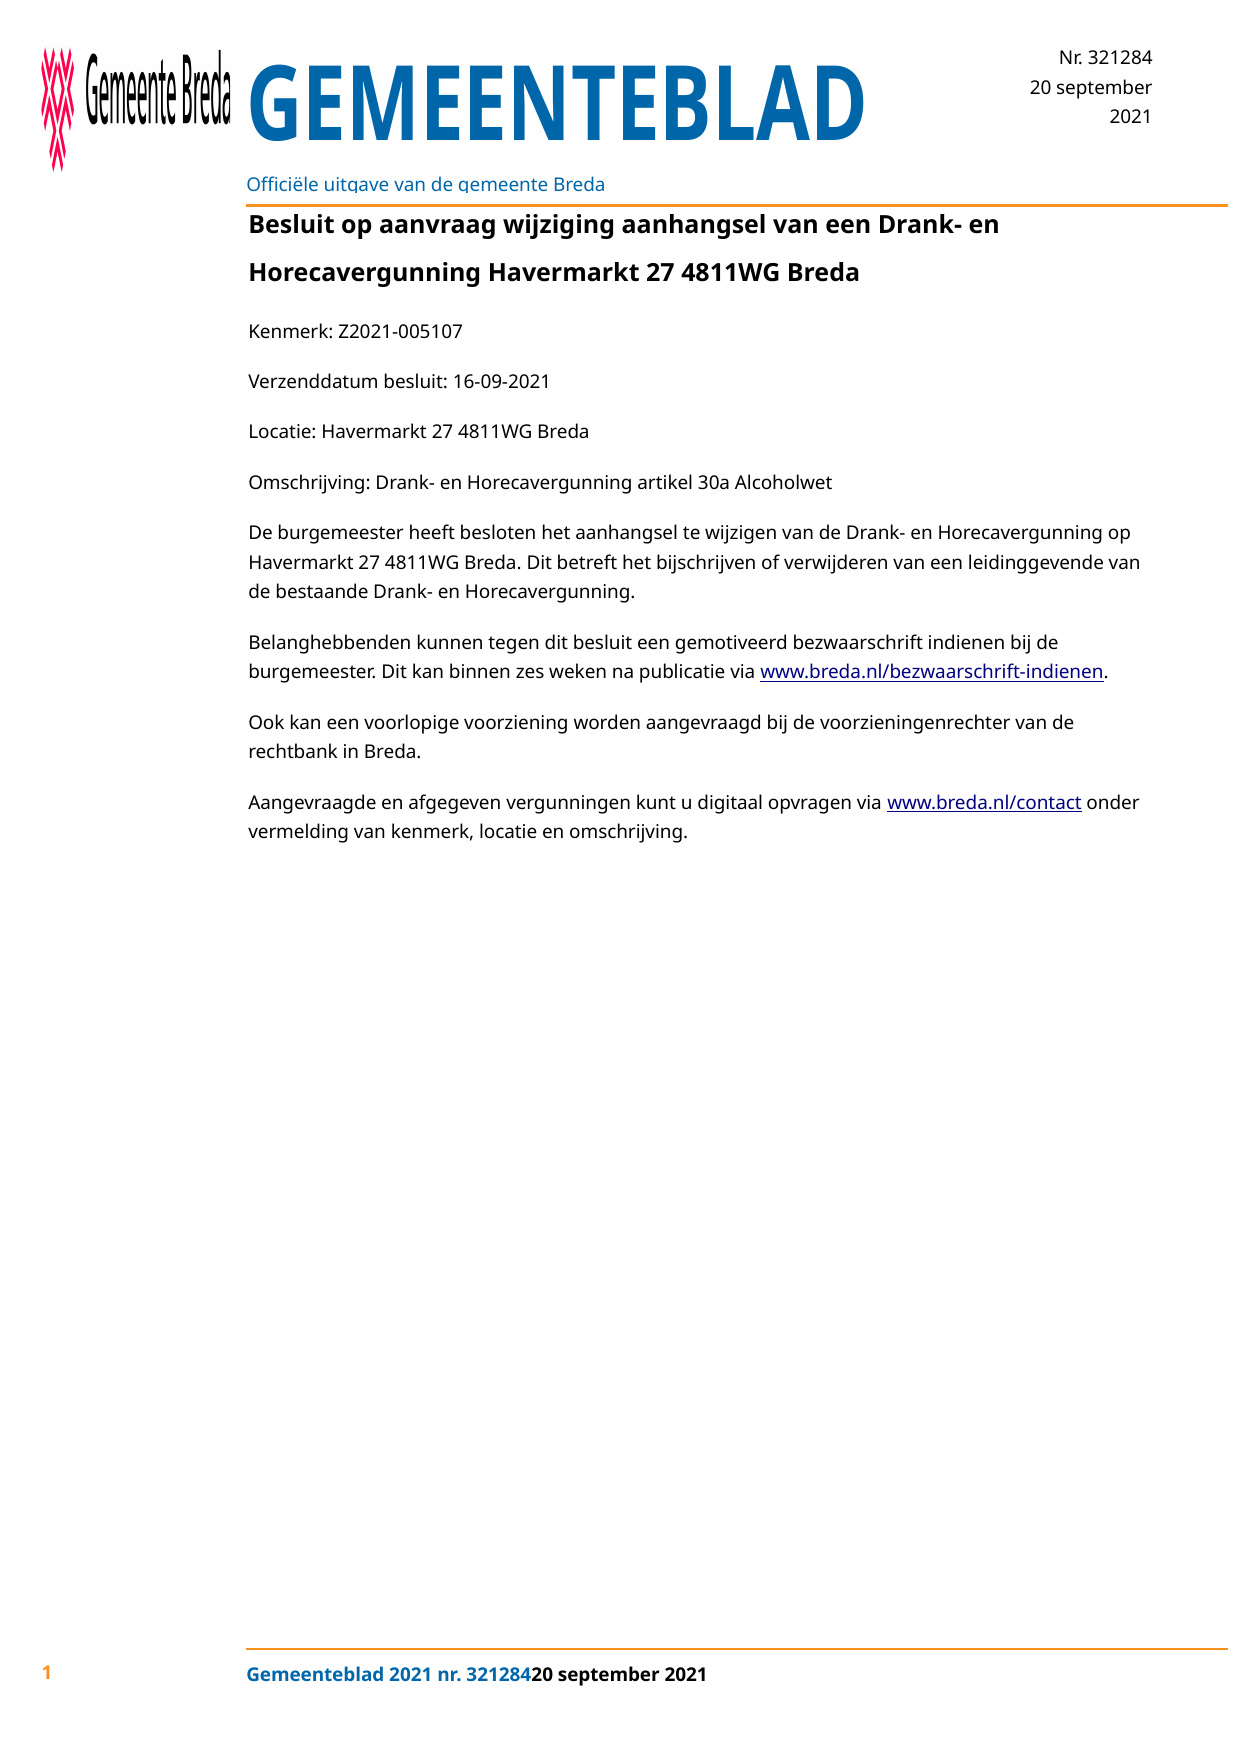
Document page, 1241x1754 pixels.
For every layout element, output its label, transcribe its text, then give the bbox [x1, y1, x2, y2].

text De burgemeester heeft besloten het aanhangsel te wijzigen van de Drank- en Horecavergunning op Havermarkt 27 4811WG Breda. Dit betreft het bijschrijven of verwijderen van een leidinggevende van de bestaande Drank- en Horecavergunning. [248, 519, 1152, 604]
text Besluit op aanvraag wijziging aanhangsel van een Drank- en Horecavergunning Havermarkt 27 4811WG Breda [248, 207, 1152, 288]
text Belanghebbenden kunnen tegen dit besluit een gemotiveerd bezwaarschrift indienen bij de burgemeester. Dit kan binnen zes weken na publicatie via www.breda.nl/bezwaarschrift-indienen. [248, 629, 1152, 684]
text Ook kan een voorlopige voorziening worden aangevraagd bij de voorzieningenrechter van de rechtbank in Breda. [248, 709, 1152, 764]
text Aangevraagde en afgegeven vergunningen kunt u digitaal opvragen via www.breda.nl/contact onder vermelding van kenmerk, locatie en omschrijving. [248, 789, 1152, 844]
text Verzenddatum besluit: 16-09-2021 [248, 368, 1152, 394]
text Omschrijving: Drank- en Horecavergunning artikel 30a Alcoholwet [248, 469, 1152, 495]
text Kenmerk: Z2021-005107 [248, 318, 1152, 344]
text Locatie: Havermarkt 27 4811WG Breda [248, 419, 1152, 444]
picture [41, 47, 231, 172]
